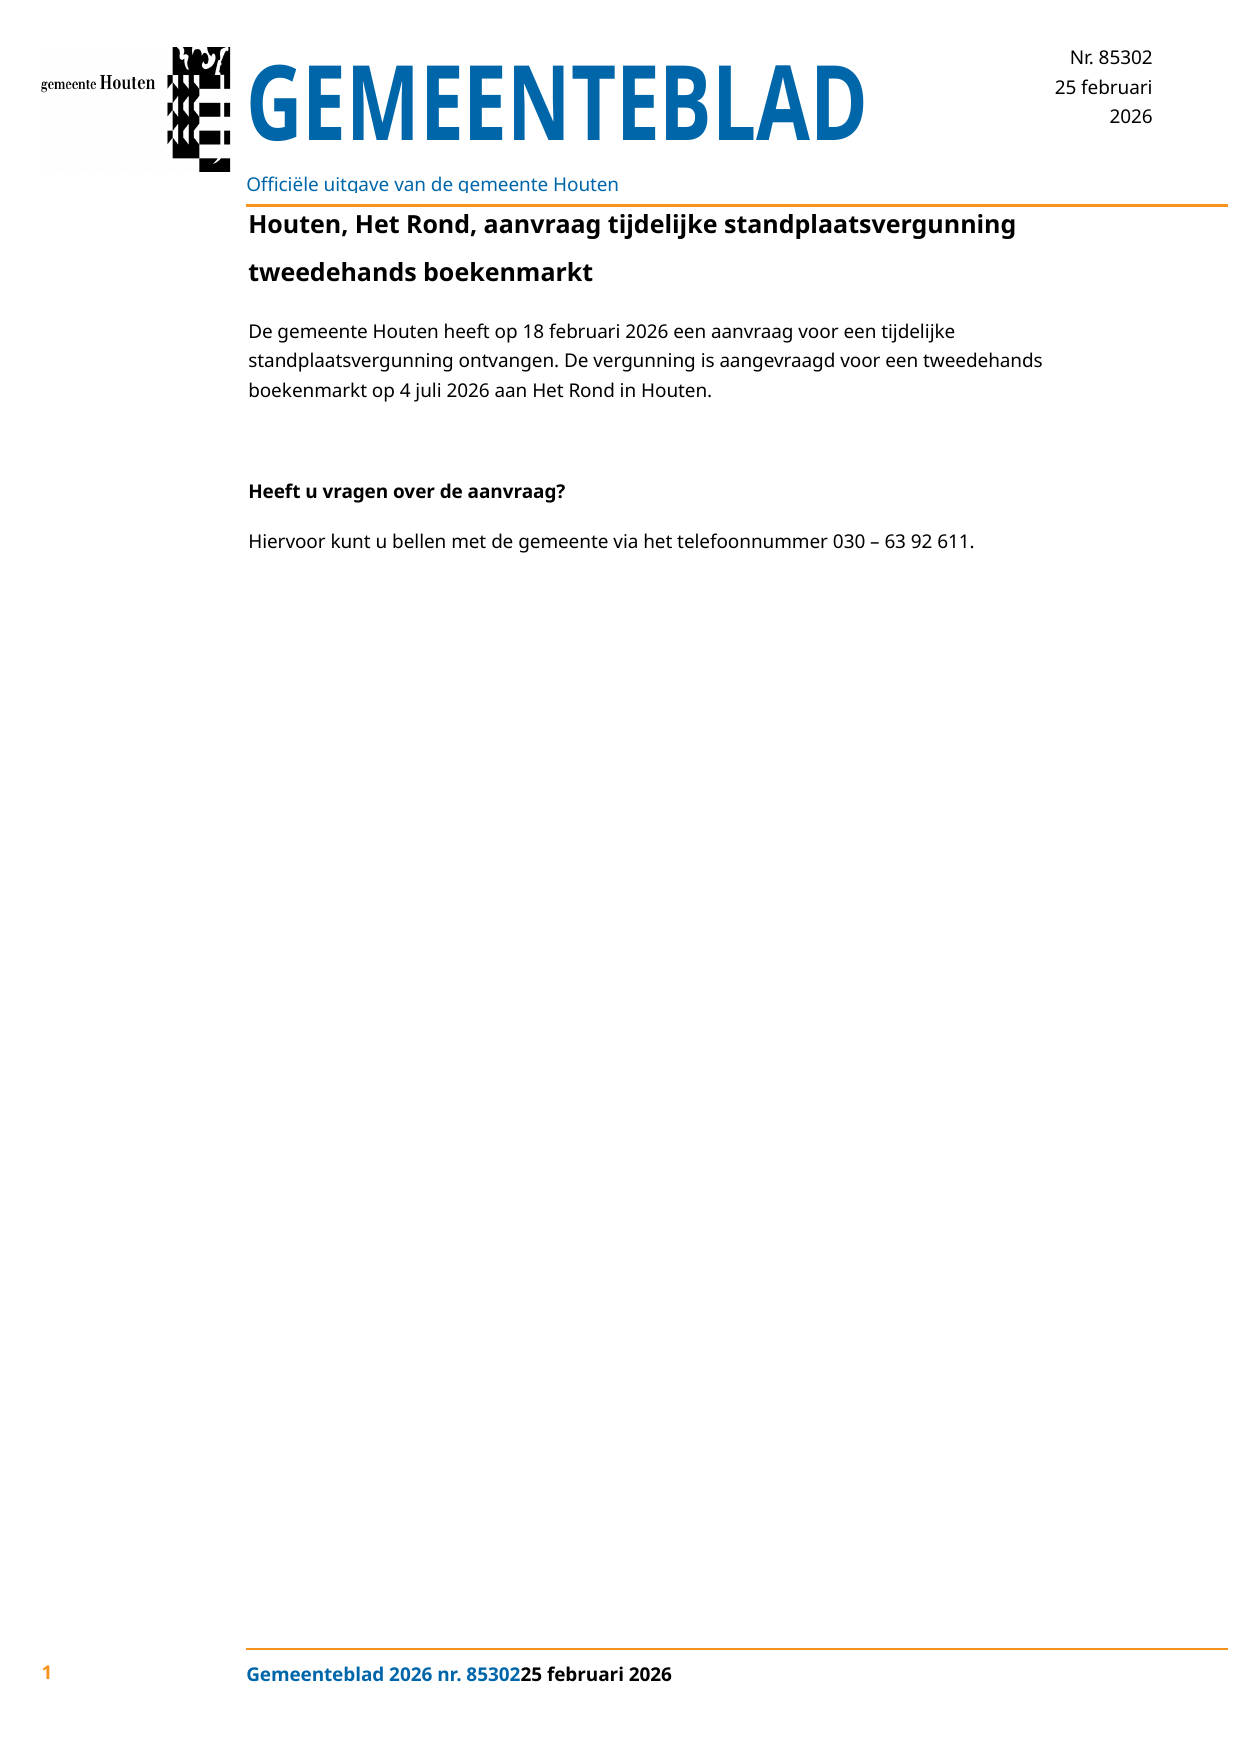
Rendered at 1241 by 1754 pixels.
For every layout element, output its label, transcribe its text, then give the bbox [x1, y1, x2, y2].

text De gemeente Houten heeft op 18 februari 2026 een aanvraag voor een tijdelijke standplaatsvergunning ontvangen. De vergunning is aangevraagd voor een tweedehands boekenmarkt op 4 juli 2026 aan Het Rond in Houten. [248, 318, 1152, 403]
text Houten, Het Rond, aanvraag tijdelijke standplaatsvergunning tweedehands boekenmarkt [248, 207, 1152, 288]
picture [41, 47, 231, 172]
text Hiervoor kunt u bellen met de gemeente via het telefoonnummer 030 – 63 92 611. [248, 528, 1152, 554]
text Heeft u vragen over de aanvraag? [248, 478, 1152, 504]
